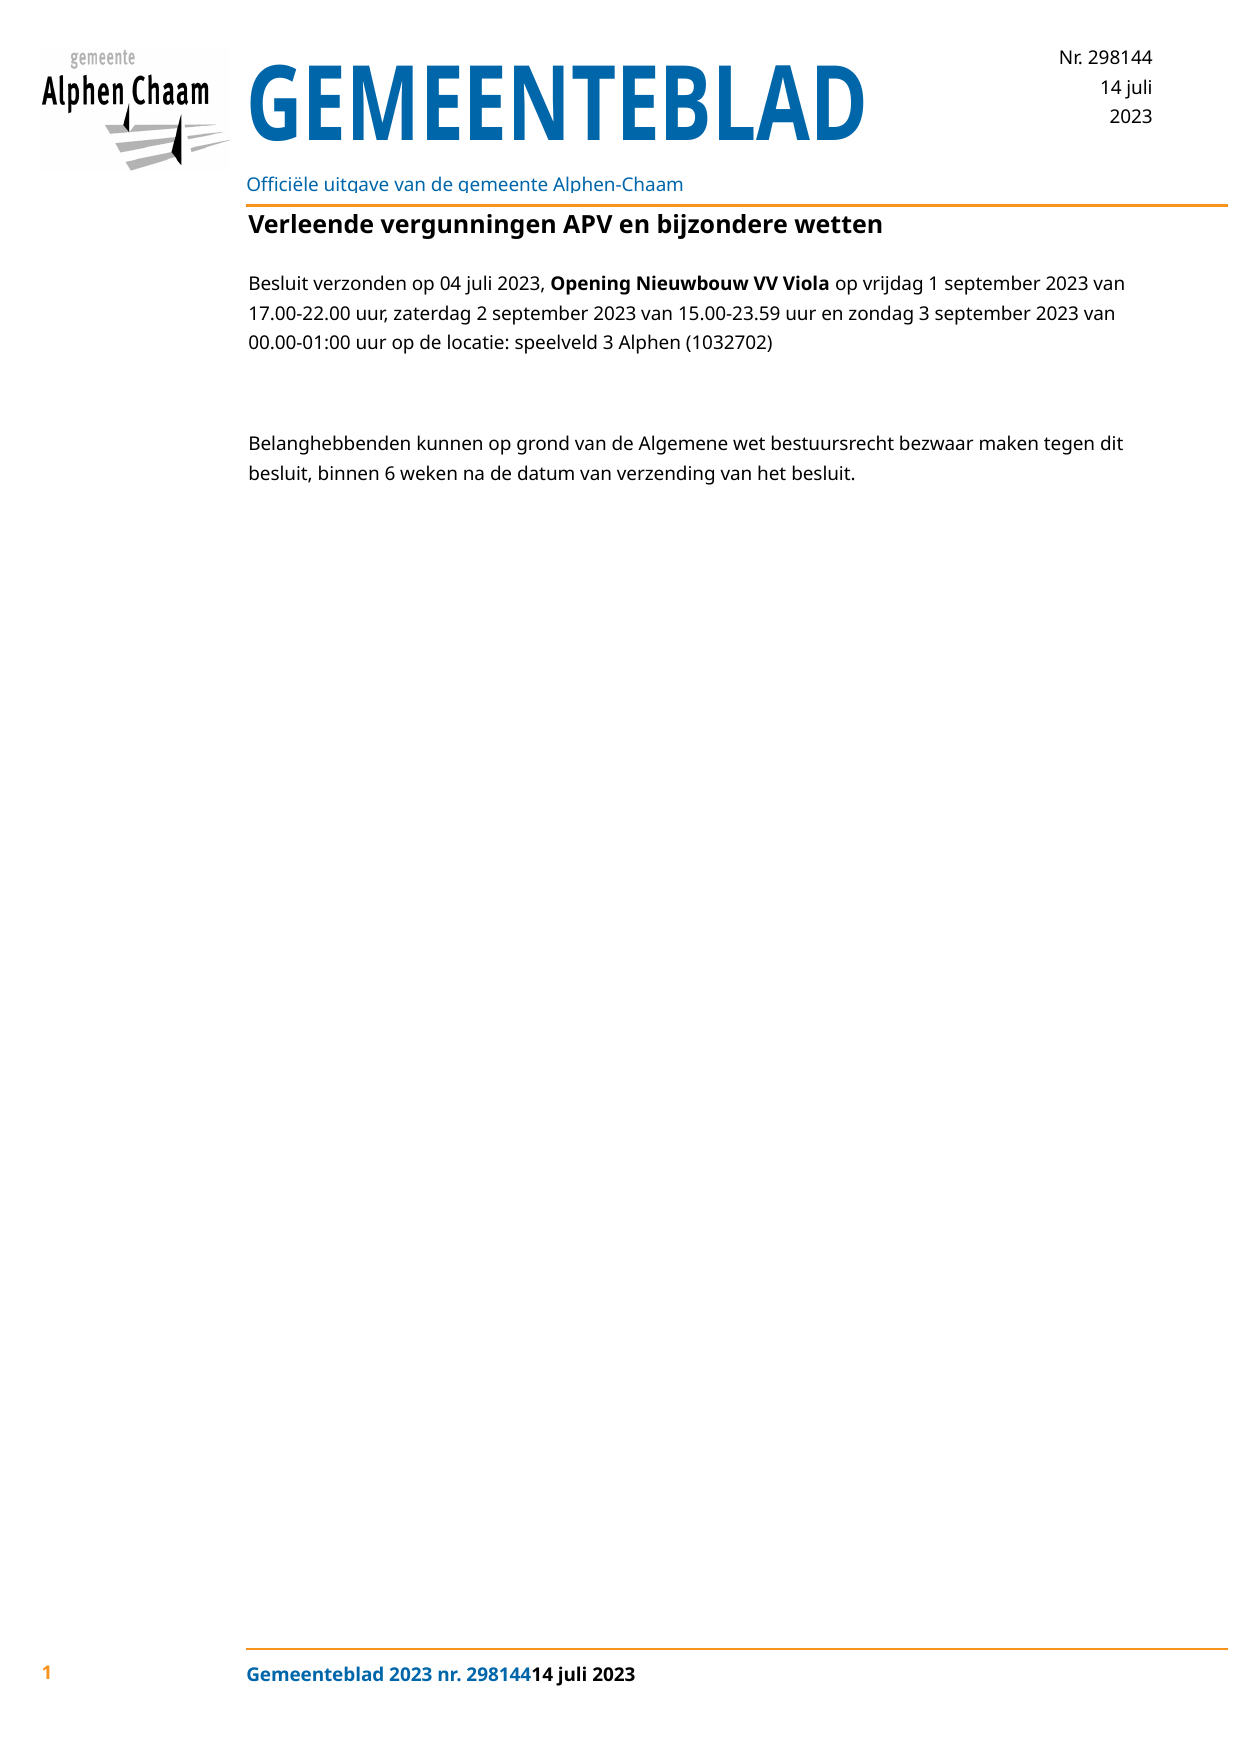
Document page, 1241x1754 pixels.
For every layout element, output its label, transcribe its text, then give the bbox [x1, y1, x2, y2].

text Besluit verzonden op 04 juli 2023, Opening Nieuwbouw VV Viola op vrijdag 1 september 2023 van 17.00-22.00 uur, zaterdag 2 september 2023 van 15.00-23.59 uur en zondag 3 september 2023 van 00.00-01:00 uur op de locatie: speelveld 3 Alphen (1032702) [248, 270, 1152, 355]
text Belanghebbenden kunnen op grond van de Algemene wet bestuursrecht bezwaar maken tegen dit besluit, binnen 6 weken na de datum van verzending van het besluit. [248, 430, 1152, 486]
picture [41, 47, 231, 172]
text Verleende vergunningen APV en bijzondere wetten [248, 207, 1152, 241]
